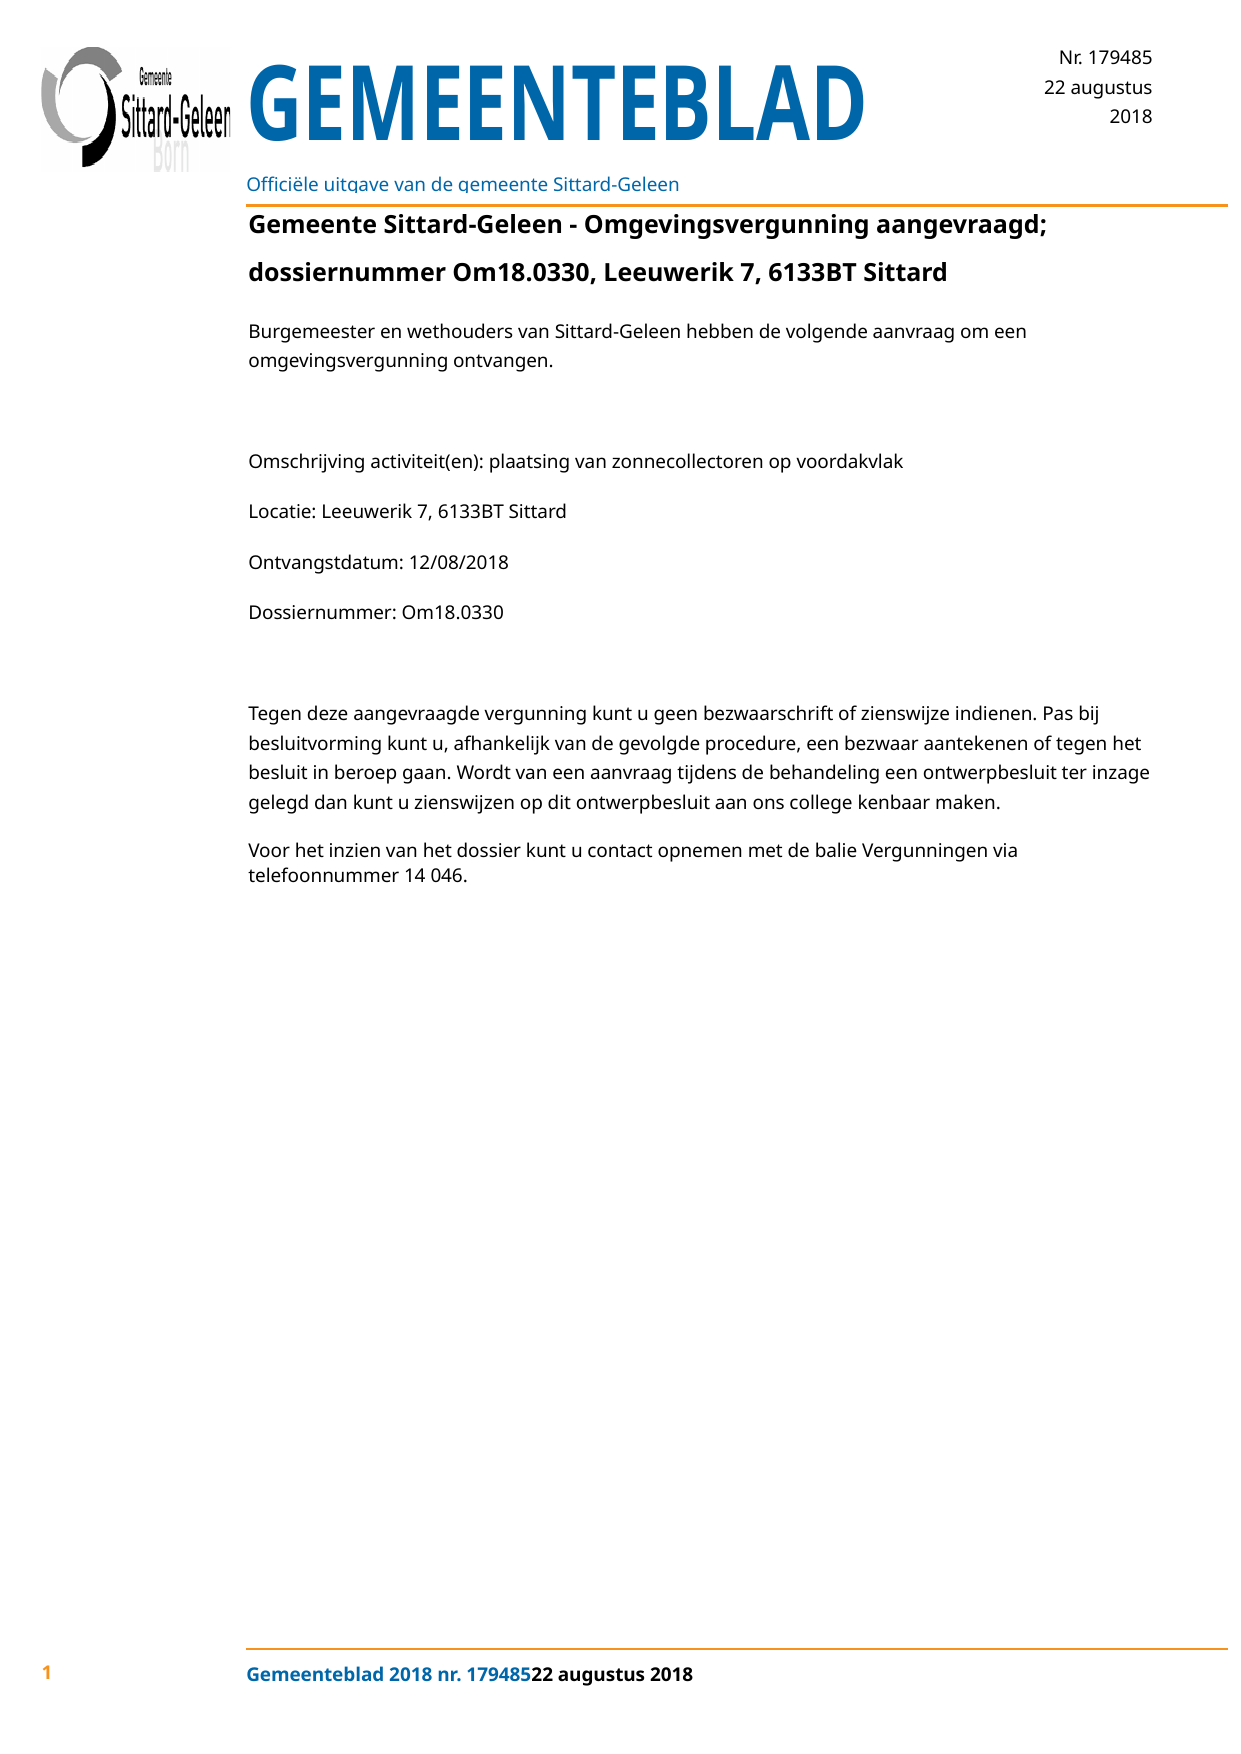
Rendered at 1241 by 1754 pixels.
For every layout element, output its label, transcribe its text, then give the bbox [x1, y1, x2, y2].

text Burgemeester en wethouders van Sittard-Geleen hebben de volgende aanvraag om een omgevingsvergunning ontvangen. [248, 318, 1152, 373]
text Voor het inzien van het dossier kunt u contact opnemen met de balie Vergunningen via telefoonnummer 14 046. [248, 837, 1152, 888]
text Locatie: Leeuwerik 7, 6133BT Sittard [248, 499, 1152, 524]
text Tegen deze aangevraagde vergunning kunt u geen bezwaarschrift of zienswijze indienen. Pas bij besluitvorming kunt u, afhankelijk van de gevolgde procedure, een bezwaar aantekenen of tegen het besluit in beroep gaan. Wordt van een aanvraag tijdens de behandeling een ontwerpbesluit ter inzage gelegd dan kunt u zienswijzen op dit ontwerpbesluit aan ons college kenbaar maken. [248, 700, 1152, 815]
text Ontvangstdatum: 12/08/2018 [248, 549, 1152, 575]
text Omschrijving activiteit(en): plaatsing van zonnecollectoren op voordakvlak [248, 448, 1152, 474]
text Gemeente Sittard-Geleen - Omgevingsvergunning aangevraagd; dossiernummer Om18.0330, Leeuwerik 7, 6133BT Sittard [248, 207, 1152, 288]
text Dossiernummer: Om18.0330 [248, 599, 1152, 625]
picture [41, 47, 231, 172]
